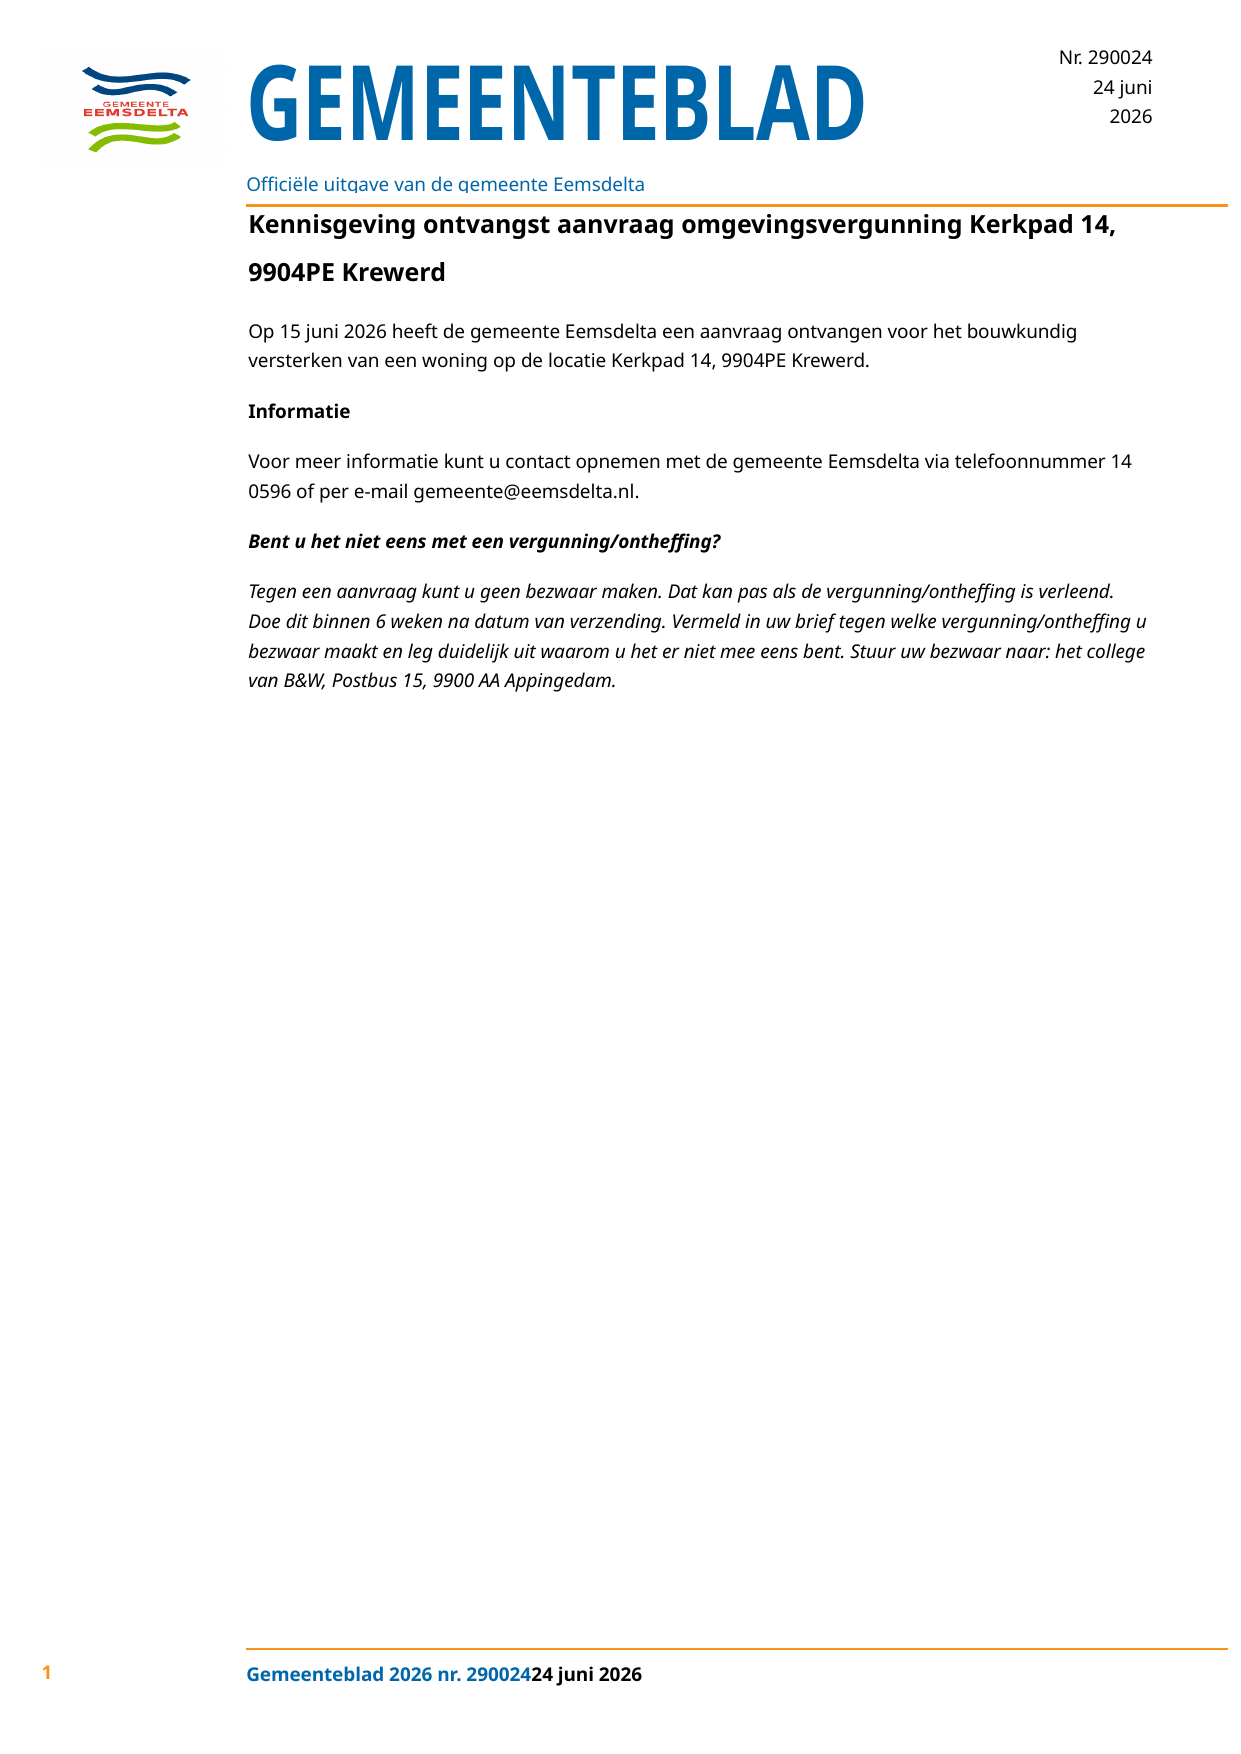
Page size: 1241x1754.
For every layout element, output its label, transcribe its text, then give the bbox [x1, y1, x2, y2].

text Op 15 juni 2026 heeft de gemeente Eemsdelta een aanvraag ontvangen voor het bouwkundig versterken van een woning op de locatie Kerkpad 14, 9904PE Krewerd. [248, 318, 1152, 373]
text Kennisgeving ontvangst aanvraag omgevingsvergunning Kerkpad 14, 9904PE Krewerd [248, 207, 1152, 288]
text Bent u het niet eens met een vergunning/ontheffing? [248, 528, 1152, 554]
text Informatie [248, 398, 1152, 424]
text Voor meer informatie kunt u contact opnemen met de gemeente Eemsdelta via telefoonnummer 14 0596 of per e-mail gemeente@eemsdelta.nl. [248, 448, 1152, 504]
picture [41, 47, 231, 172]
text Tegen een aanvraag kunt u geen bezwaar maken. Dat kan pas als de vergunning/ontheffing is verleend. Doe dit binnen 6 weken na datum van verzending. Vermeld in uw brief tegen welke vergunning/ontheffing u bezwaar maakt en leg duidelijk uit waarom u het er niet mee eens bent. Stuur uw bezwaar naar: het college van B&W, Postbus 15, 9900 AA Appingedam. [248, 579, 1152, 693]
